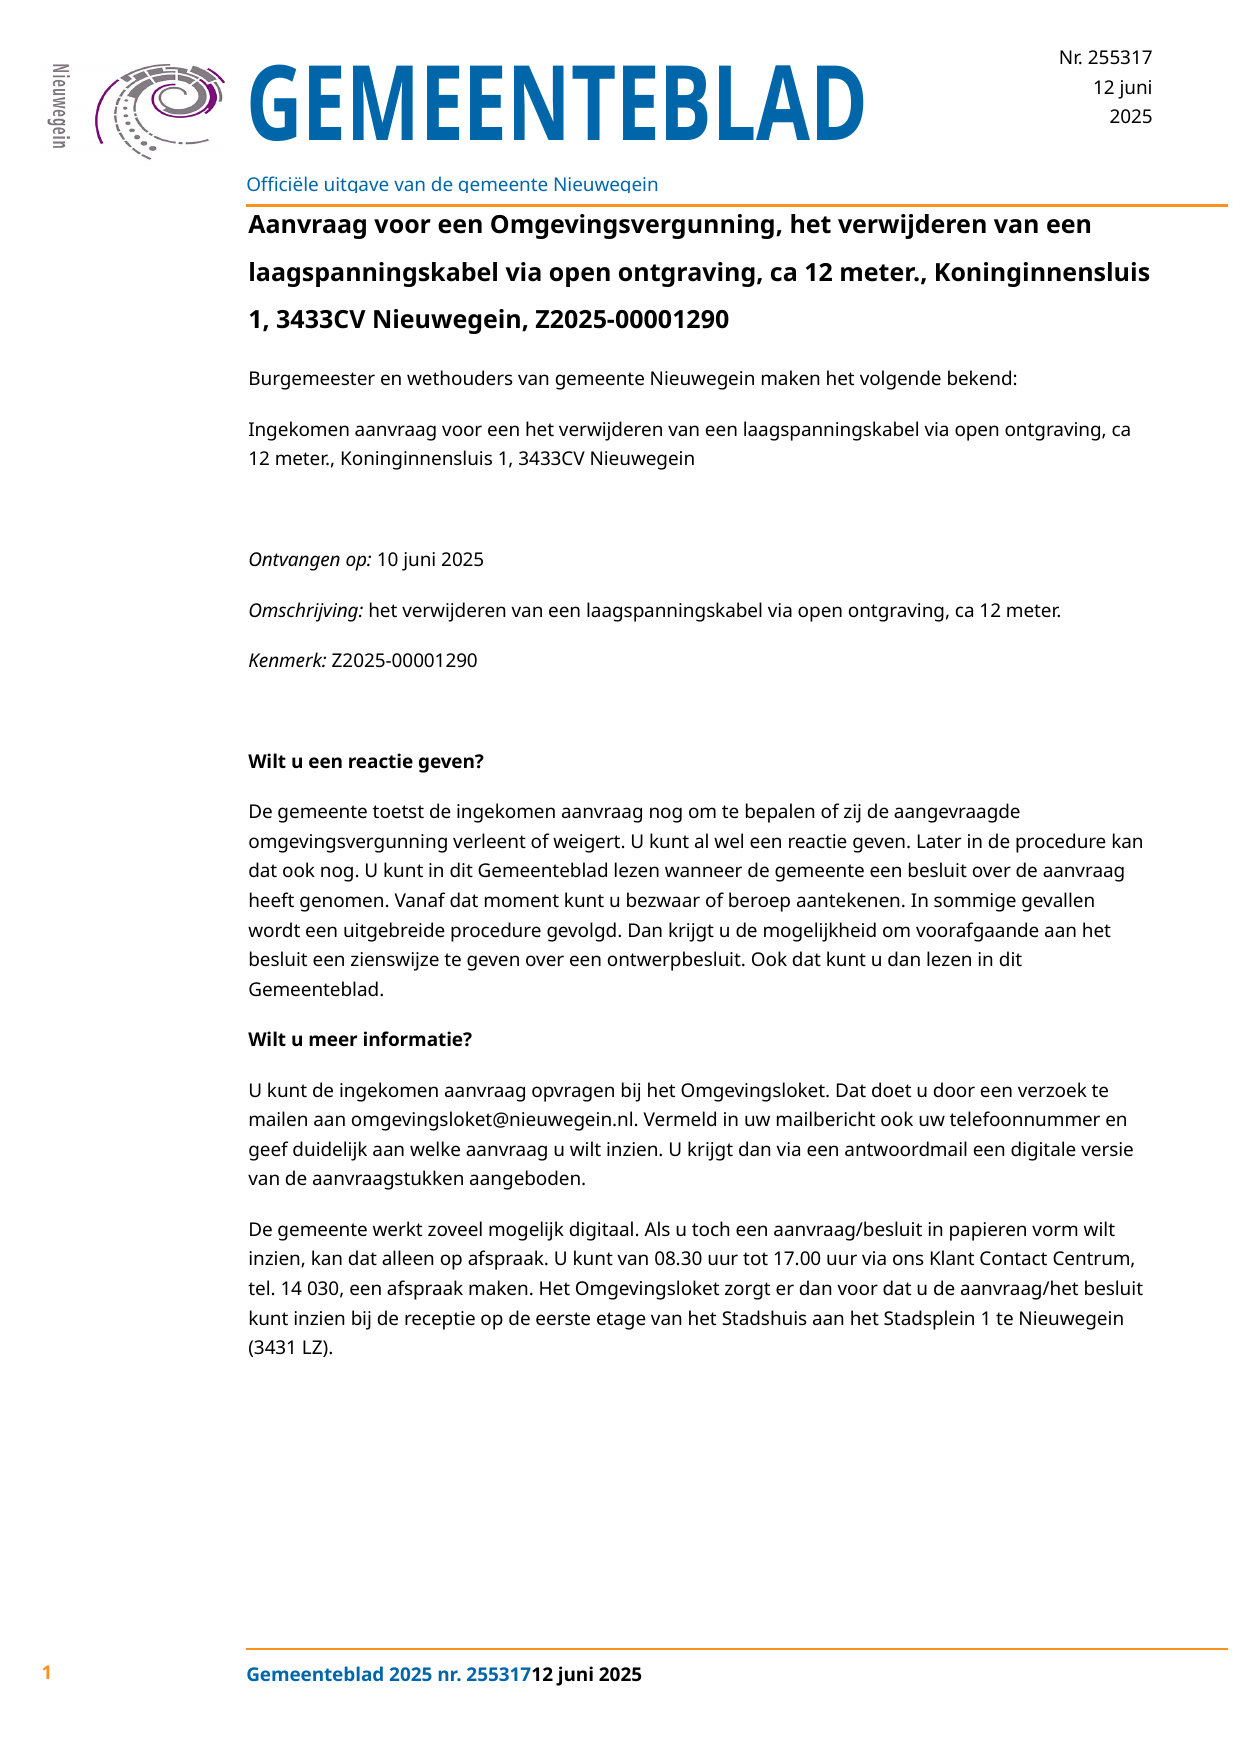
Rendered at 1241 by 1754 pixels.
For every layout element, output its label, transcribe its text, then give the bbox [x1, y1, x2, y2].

text Wilt u een reactie geven? [248, 748, 1152, 774]
text Ingekomen aanvraag voor een het verwijderen van een laagspanningskabel via open ontgraving, ca 12 meter., Koninginnensluis 1, 3433CV Nieuwegein [248, 416, 1152, 471]
picture [41, 47, 231, 172]
text Kenmerk: Z2025-00001290 [248, 647, 1152, 673]
text Aanvraag voor een Omgevingsvergunning, het verwijderen van een laagspanningskabel via open ontgraving, ca 12 meter., Koninginnensluis 1, 3433CV Nieuwegein, Z2025-00001290 [248, 207, 1152, 336]
text Omschrijving: het verwijderen van een laagspanningskabel via open ontgraving, ca 12 meter. [248, 597, 1152, 622]
text Ontvangen op: 10 juni 2025 [248, 546, 1152, 572]
text De gemeente toetst de ingekomen aanvraag nog om te bepalen of zij de aangevraagde omgevingsvergunning verleent of weigert. U kunt al wel een reactie geven. Later in de procedure kan dat ook nog. U kunt in dit Gemeenteblad lezen wanneer de gemeente een besluit over de aanvraag heeft genomen. Vanaf dat moment kunt u bezwaar of beroep aantekenen. In sommige gevallen wordt een uitgebreide procedure gevolgd. Dan krijgt u de mogelijkheid om voorafgaande aan het besluit een zienswijze te geven over een ontwerpbesluit. Ook dat kunt u dan lezen in dit Gemeenteblad. [248, 798, 1152, 1002]
text U kunt de ingekomen aanvraag opvragen bij het Omgevingsloket. Dat doet u door een verzoek te mailen aan omgevingsloket@nieuwegein.nl. Vermeld in uw mailbericht ook uw telefoonnummer en geef duidelijk aan welke aanvraag u wilt inzien. U krijgt dan via een antwoordmail een digitale versie van de aanvraagstukken aangeboden. [248, 1077, 1152, 1191]
text De gemeente werkt zoveel mogelijk digitaal. Als u toch een aanvraag/besluit in papieren vorm wilt inzien, kan dat alleen op afspraak. U kunt van 08.30 uur tot 17.00 uur via ons Klant Contact Centrum, tel. 14 030, een afspraak maken. Het Omgevingsloket zorgt er dan voor dat u de aanvraag/het besluit kunt inzien bij de receptie op de eerste etage van het Stadshuis aan het Stadsplein 1 te Nieuwegein (3431 LZ). [248, 1216, 1152, 1360]
text Burgemeester en wethouders van gemeente Nieuwegein maken het volgende bekend: [248, 366, 1152, 391]
text Wilt u meer informatie? [248, 1026, 1152, 1052]
